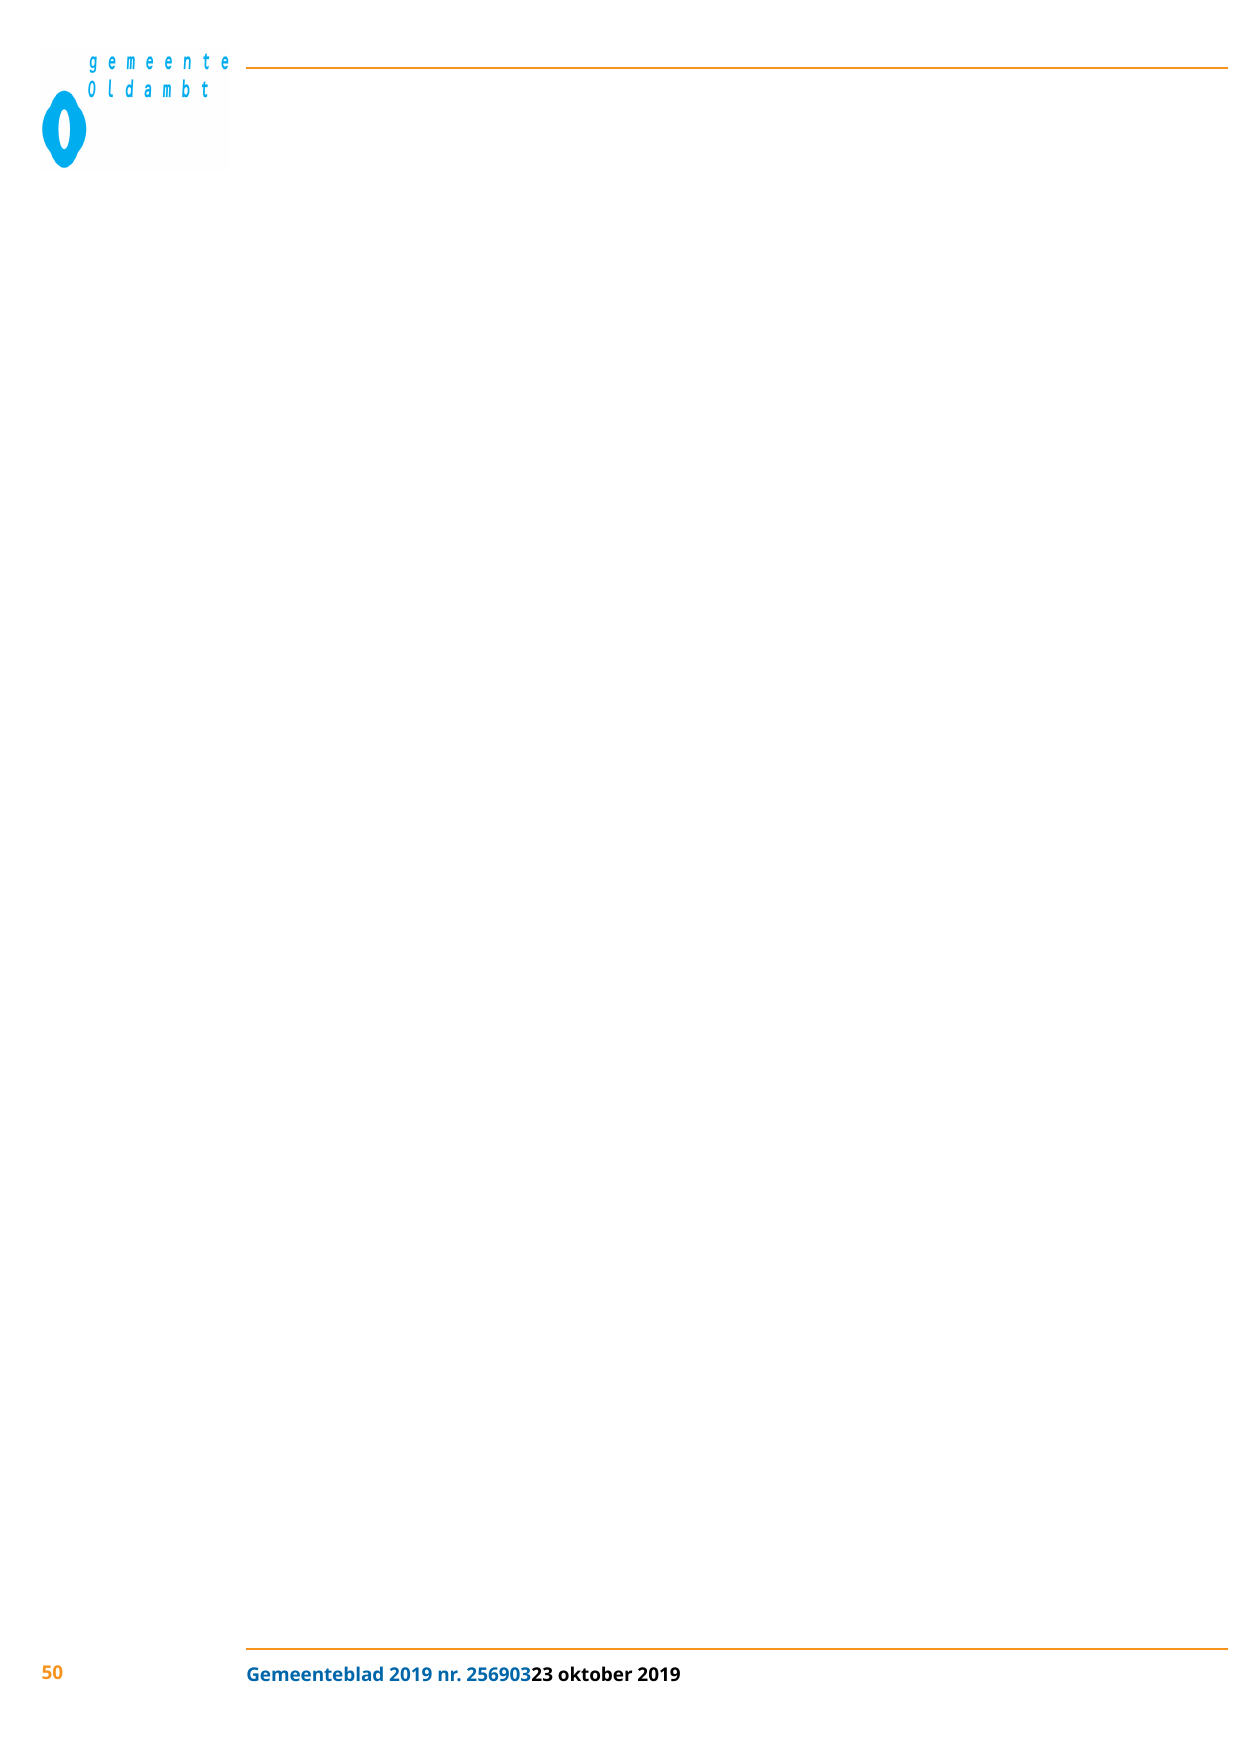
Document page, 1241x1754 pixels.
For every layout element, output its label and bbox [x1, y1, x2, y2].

picture [41, 47, 231, 172]
